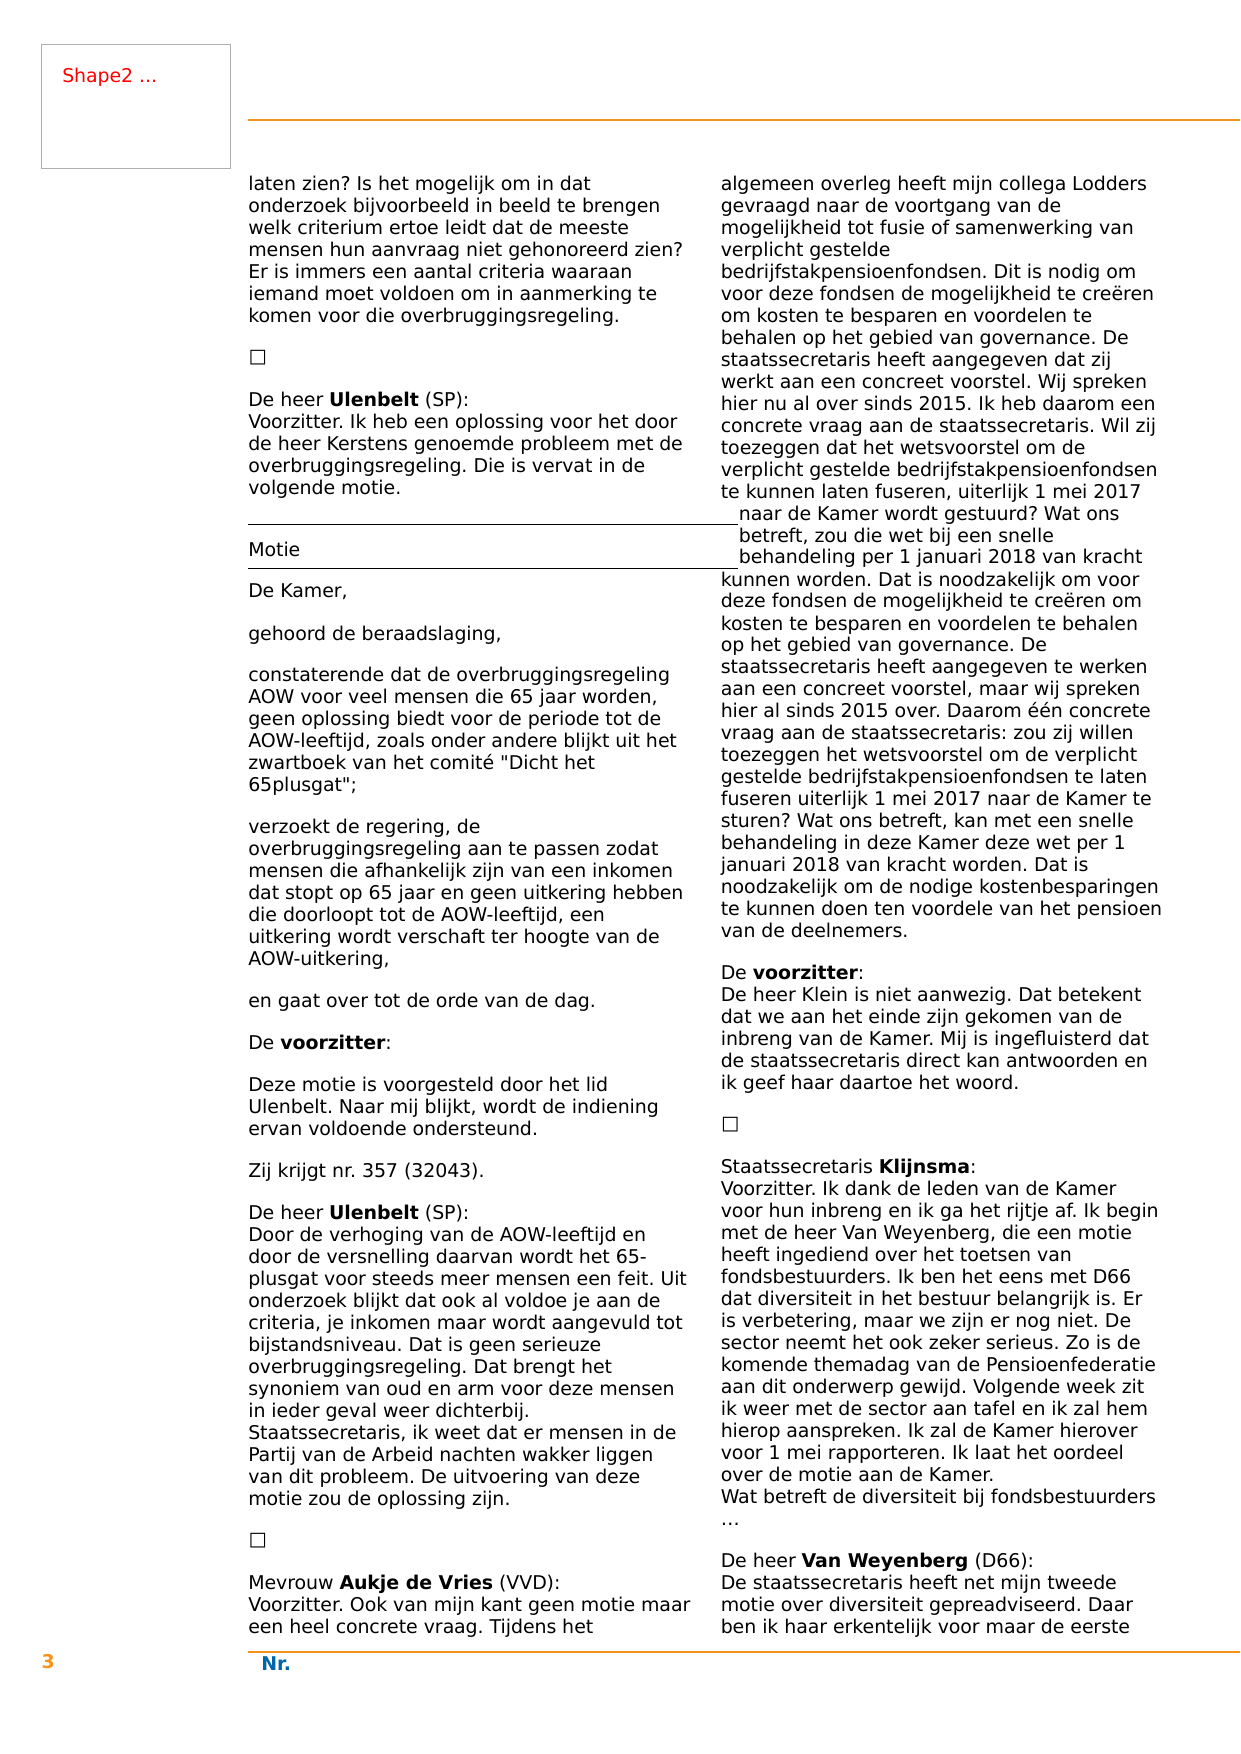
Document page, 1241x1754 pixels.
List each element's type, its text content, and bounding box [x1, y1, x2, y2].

text Voorzitter. Ik dank de leden van de Kamer voor hun inbreng en ik ga het rijtje af. Ik begin met de heer Van Weyenberg, die een motie heeft ingediend over het toetsen van fondsbestuurders. Ik ben het eens met D66 dat diversiteit in het bestuur belangrijk is. Er is verbetering, maar we zijn er nog niet. De sector neemt het ook zeker serieus. Zo is de komende themadag van de Pensioenfederatie aan dit onderwerp gewijd. Volgende week zit ik weer met de sector aan tafel en ik zal hem hierop aanspreken. Ik zal de Kamer hierover voor 1 mei rapporteren. Ik laat het oordeel over de motie aan de Kamer. [721, 1178, 1163, 1486]
text De heer Van Weyenberg (D66): [721, 1549, 1163, 1572]
text Voorzitter. Ook van mijn kant geen motie maar een heel concrete vraag. Tijdens het [248, 1594, 691, 1638]
text Voorzitter. Ik heb een oplossing voor het door de heer Kerstens genoemde probleem met de overbruggingsregeling. Die is vervat in de volgende motie. [248, 411, 691, 498]
text Deze motie is voorgesteld door het lid Ulenbelt. Naar mij blijkt, wordt de indiening ervan voldoende ondersteund. [248, 1074, 691, 1140]
text ⬜ [721, 1114, 1163, 1136]
text algemeen overleg heeft mijn collega Lodders gevraagd naar de voortgang van de mogelijkheid tot fusie of samenwerking van verplicht gestelde bedrijfstakpensioenfondsen. Dit is nodig om voor deze fondsen de mogelijkheid te creëren om kosten te besparen en voordelen te behalen op het gebied van governance. De staatssecretaris heeft aangegeven dat zij werkt aan een concreet voorstel. Wij spreken hier nu al over sinds 2015. Ik heb daarom een concrete vraag aan de staatssecretaris. Wil zij toezeggen dat het wetsvoorstel om de verplicht gestelde bedrijfstakpensioenfondsen te kunnen laten fuseren, uiterlijk 1 mei 2017 naar de Kamer wordt gestuurd? Wat ons betreft, zou die wet bij een snelle behandeling per 1 januari 2018 van kracht kunnen worden. Dat is noodzakelijk om voor deze fondsen de mogelijkheid te creëren om kosten te besparen en voordelen te behalen op het gebied van governance. De staatssecretaris heeft aangegeven te werken aan een concreet voorstel, maar wij spreken hier al sinds 2015 over. Daarom één concrete vraag aan de staatssecretaris: zou zij willen toezeggen het wetsvoorstel om de verplicht gestelde bedrijfstakpensioenfondsen te laten fuseren uiterlijk 1 mei 2017 naar de Kamer te sturen? Wat ons betreft, kan met een snelle behandeling in deze Kamer deze wet per 1 januari 2018 van kracht worden. Dat is noodzakelijk om de nodige kostenbesparingen te kunnen doen ten voordele van het pensioen van de deelnemers. [721, 173, 1163, 942]
text ⬜ [248, 1530, 691, 1552]
text laten zien? Is het mogelijk om in dat onderzoek bijvoorbeeld in beeld te brengen welk criterium ertoe leidt dat de meeste mensen hun aanvraag niet gehonoreerd zien? Er is immers een aantal criteria waaraan iemand moet voldoen om in aanmerking te komen voor die overbruggingsregeling. [248, 173, 691, 327]
text Door de verhoging van de AOW-leeftijd en door de versnelling daarvan wordt het 65-plusgat voor steeds meer mensen een feit. Uit onderzoek blijkt dat ook al voldoe je aan de criteria, je inkomen maar wordt aangevuld tot bijstandsniveau. Dat is geen serieuze overbruggingsregeling. Dat brengt het synoniem van oud en arm voor deze mensen in ieder geval weer dichterbij. [248, 1224, 691, 1422]
text Wat betreft de diversiteit bij fondsbestuurders … [721, 1486, 1163, 1529]
text Staatssecretaris Klijnsma: [721, 1156, 1163, 1178]
text Mevrouw Aukje de Vries (VVD): [248, 1572, 691, 1594]
text verzoekt de regering, de overbruggingsregeling aan te passen zodat mensen die afhankelijk zijn van een inkomen dat stopt op 65 jaar en geen uitkering hebben die doorloopt tot de AOW-leeftijd, een uitkering wordt verschaft ter hoogte van de AOW-uitkering, [248, 816, 691, 970]
text en gaat over tot de orde van de dag. [248, 990, 691, 1012]
text De heer Klein is niet aanwezig. Dat betekent dat we aan het einde zijn gekomen van de inbreng van de Kamer. Mij is ingefluisterd dat de staatssecretaris direct kan antwoorden en ik geef haar daartoe het woord. [721, 984, 1163, 1094]
text Staatssecretaris, ik weet dat er mensen in de Partij van de Arbeid nachten wakker liggen van dit probleem. De uitvoering van deze motie zou de oplossing zijn. [248, 1422, 691, 1510]
text gehoord de beraadslaging, [248, 622, 691, 644]
text Motie [248, 538, 691, 560]
text constaterende dat de overbruggingsregeling AOW voor veel mensen die 65 jaar worden, geen oplossing biedt voor de periode tot de AOW-leeftijd, zoals onder andere blijkt uit het zwartboek van het comité "Dicht het 65plusgat"; [248, 664, 691, 796]
text De voorzitter: [248, 1032, 691, 1054]
text De Kamer, [248, 580, 691, 602]
text Zij krijgt nr. 357 (32043). [248, 1160, 691, 1182]
text De heer Ulenbelt (SP): [248, 389, 691, 411]
text De staatssecretaris heeft net mijn tweede motie over diversiteit gepreadviseerd. Daar ben ik haar erkentelijk voor maar de eerste [721, 1572, 1163, 1637]
text De heer Ulenbelt (SP): [248, 1202, 691, 1224]
text ⬜ [248, 347, 691, 369]
text De voorzitter: [721, 962, 1163, 984]
